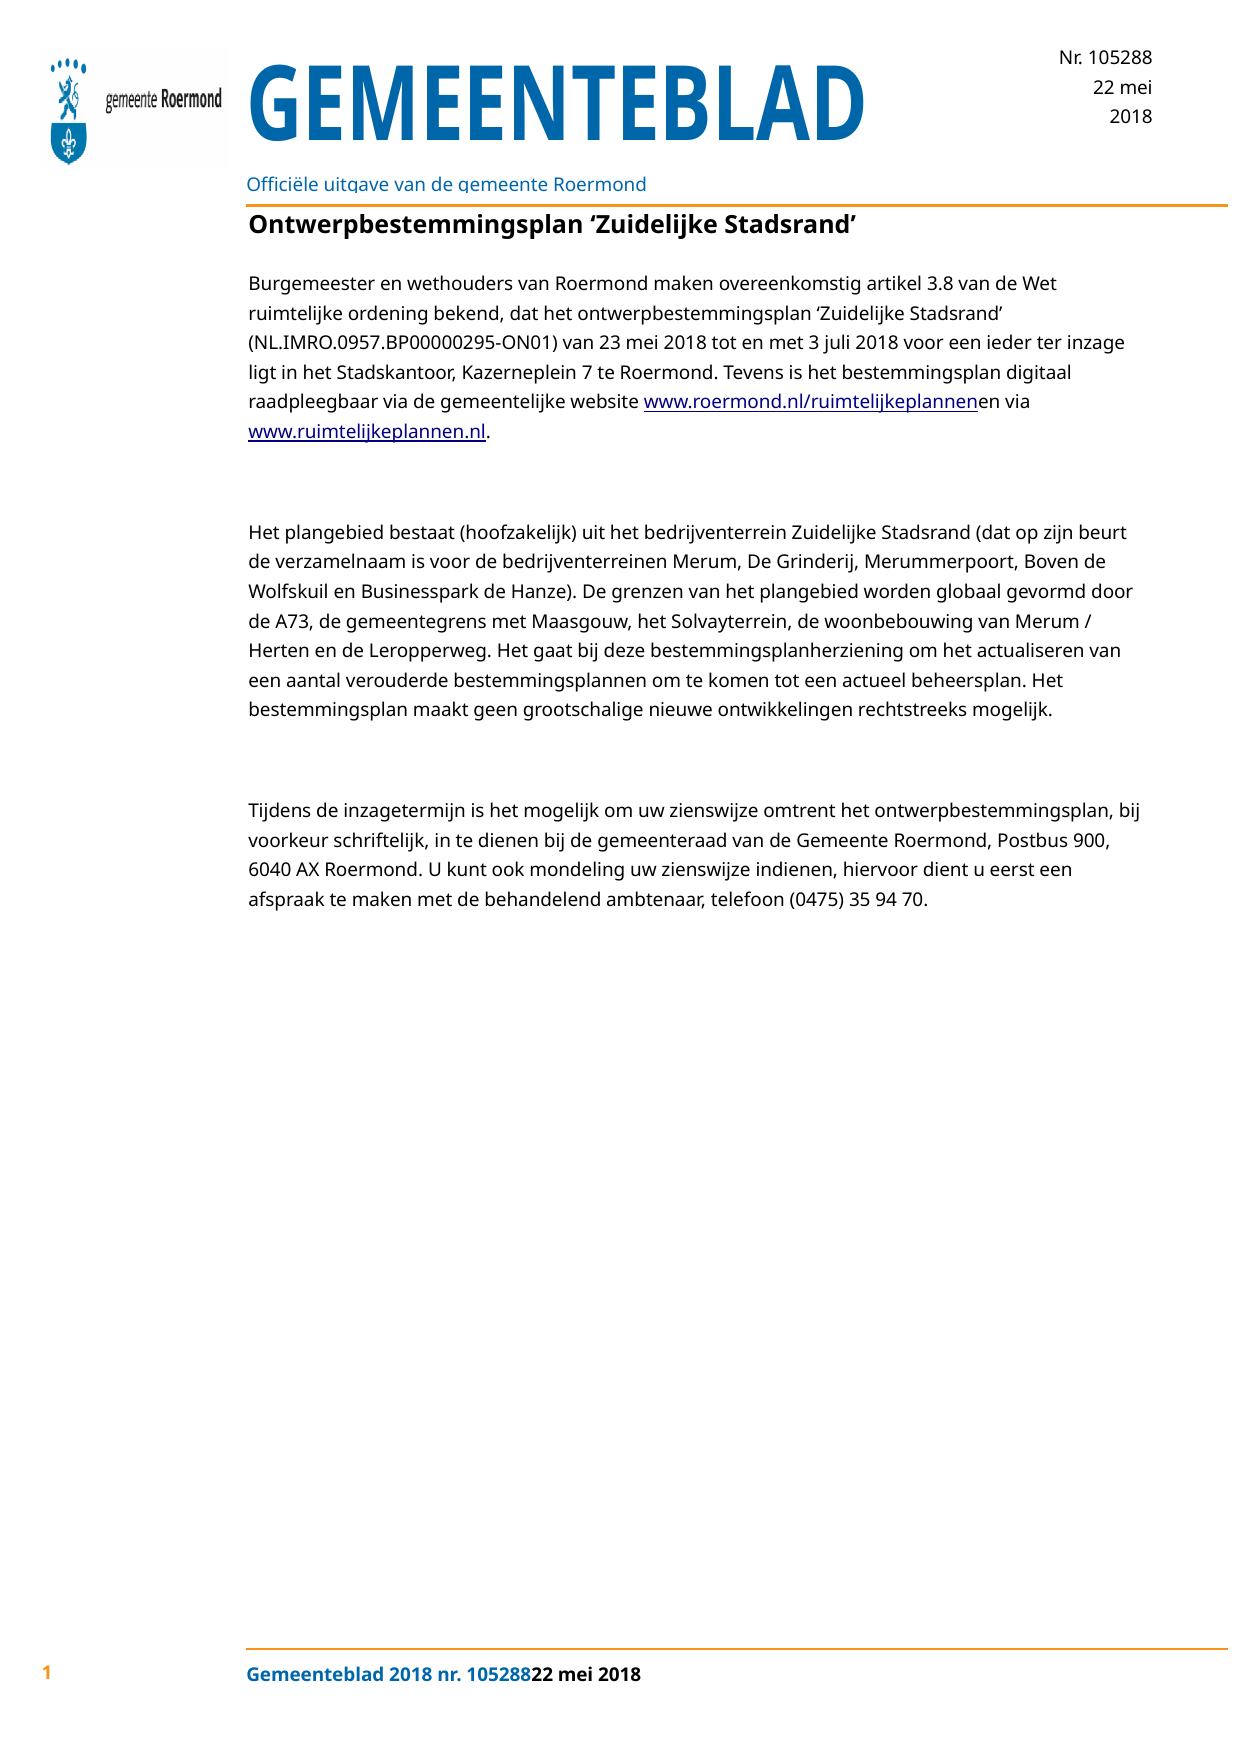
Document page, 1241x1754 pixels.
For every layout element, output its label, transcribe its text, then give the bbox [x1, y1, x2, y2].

text Het plangebied bestaat (hoofzakelijk) uit het bedrijventerrein Zuidelijke Stadsrand (dat op zijn beurt de verzamelnaam is voor de bedrijventerreinen Merum, De Grinderij, Merummerpoort, Boven de Wolfskuil en Businesspark de Hanze). De grenzen van het plangebied worden globaal gevormd door de A73, de gemeentegrens met Maasgouw, het Solvayterrein, de woonbebouwing van Merum / Herten en de Leropperweg. Het gaat bij deze bestemmingsplanherziening om het actualiseren van een aantal verouderde bestemmingsplannen om te komen tot een actueel beheersplan. Het bestemmingsplan maakt geen grootschalige nieuwe ontwikkelingen rechtstreeks mogelijk. [248, 519, 1152, 722]
text Tijdens de inzagetermijn is het mogelijk om uw zienswijze omtrent het ontwerpbestemmingsplan, bij voorkeur schriftelijk, in te dienen bij de gemeenteraad van de Gemeente Roermond, Postbus 900, 6040 AX Roermond. U kunt ook mondeling uw zienswijze indienen, hiervoor dient u eerst een afspraak te maken met de behandelend ambtenaar, telefoon (0475) 35 94 70. [248, 797, 1152, 912]
picture [41, 47, 231, 172]
text Burgemeester en wethouders van Roermond maken overeenkomstig artikel 3.8 van de Wet ruimtelijke ordening bekend, dat het ontwerpbestemmingsplan ‘Zuidelijke Stadsrand’ (NL.IMRO.0957.BP00000295-ON01) van 23 mei 2018 tot en met 3 juli 2018 voor een ieder ter inzage ligt in het Stadskantoor, Kazerneplein 7 te Roermond. Tevens is het bestemmingsplan digitaal raadpleegbaar via de gemeentelijke website www.roermond.nl/ruimtelijkeplannenen via www.ruimtelijkeplannen.nl. [248, 270, 1152, 444]
text Ontwerpbestemmingsplan ‘Zuidelijke Stadsrand’ [248, 207, 1152, 241]
